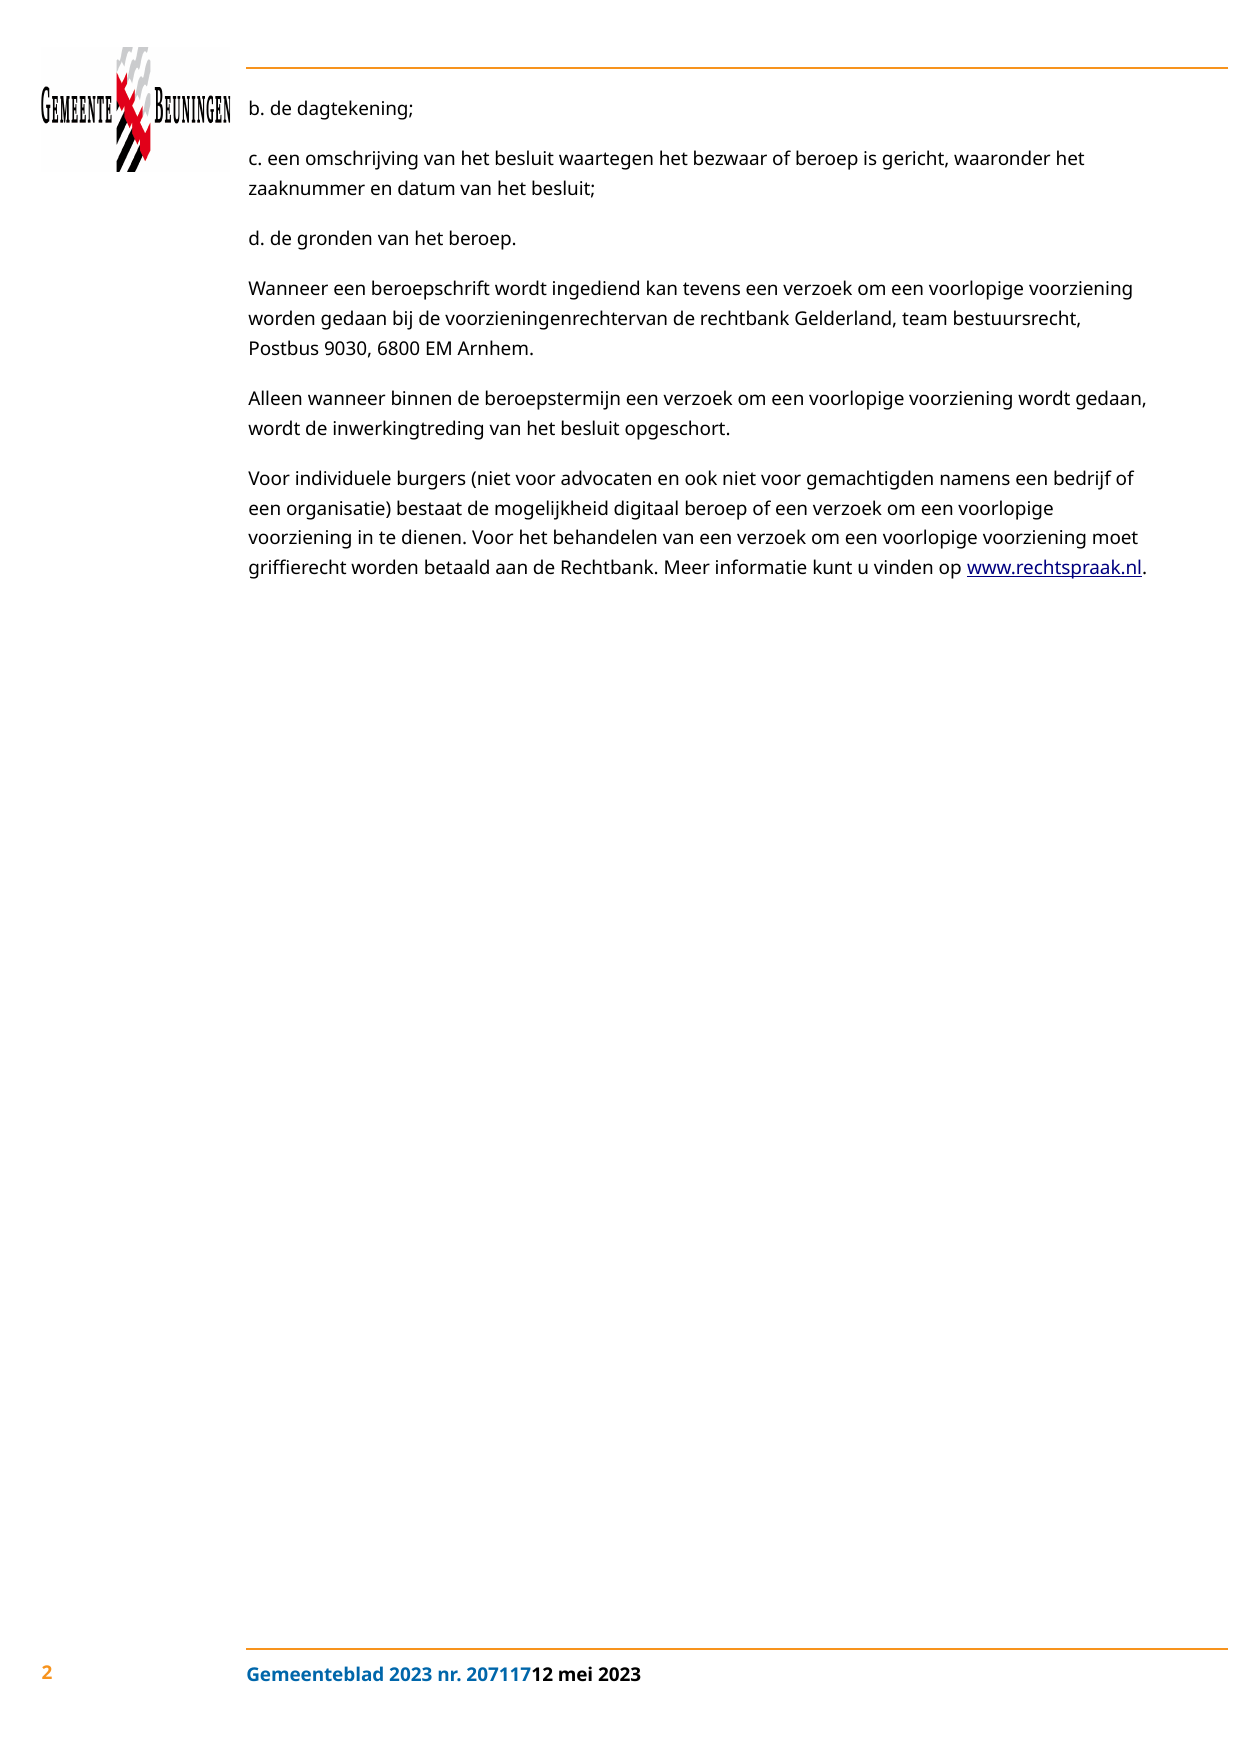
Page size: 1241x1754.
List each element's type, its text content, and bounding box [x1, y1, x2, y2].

text Alleen wanneer binnen de beroepstermijn een verzoek om een voorlopige voorziening wordt gedaan, wordt de inwerkingtreding van het besluit opgeschort. [248, 385, 1152, 441]
text d. de gronden van het beroep. [248, 225, 1152, 251]
text Wanneer een beroepschrift wordt ingediend kan tevens een verzoek om een voorlopige voorziening worden gedaan bij de voorzieningenrechtervan de rechtbank Gelderland, team bestuursrecht, Postbus 9030, 6800 EM Arnhem. [248, 276, 1152, 361]
picture [41, 47, 231, 172]
text Voor individuele burgers (niet voor advocaten en ook niet voor gemachtigden namens een bedrijf of een organisatie) bestaat de mogelijkheid digitaal beroep of een verzoek om een voorlopige voorziening in te dienen. Voor het behandelen van een verzoek om een voorlopige voorziening moet griffierecht worden betaald aan de Rechtbank. Meer informatie kunt u vinden op www.rechtspraak.nl. [248, 465, 1152, 580]
text c. een omschrijving van het besluit waartegen het bezwaar of beroep is gericht, waaronder het zaaknummer en datum van het besluit; [248, 145, 1152, 201]
text b. de dagtekening; [248, 95, 1152, 121]
